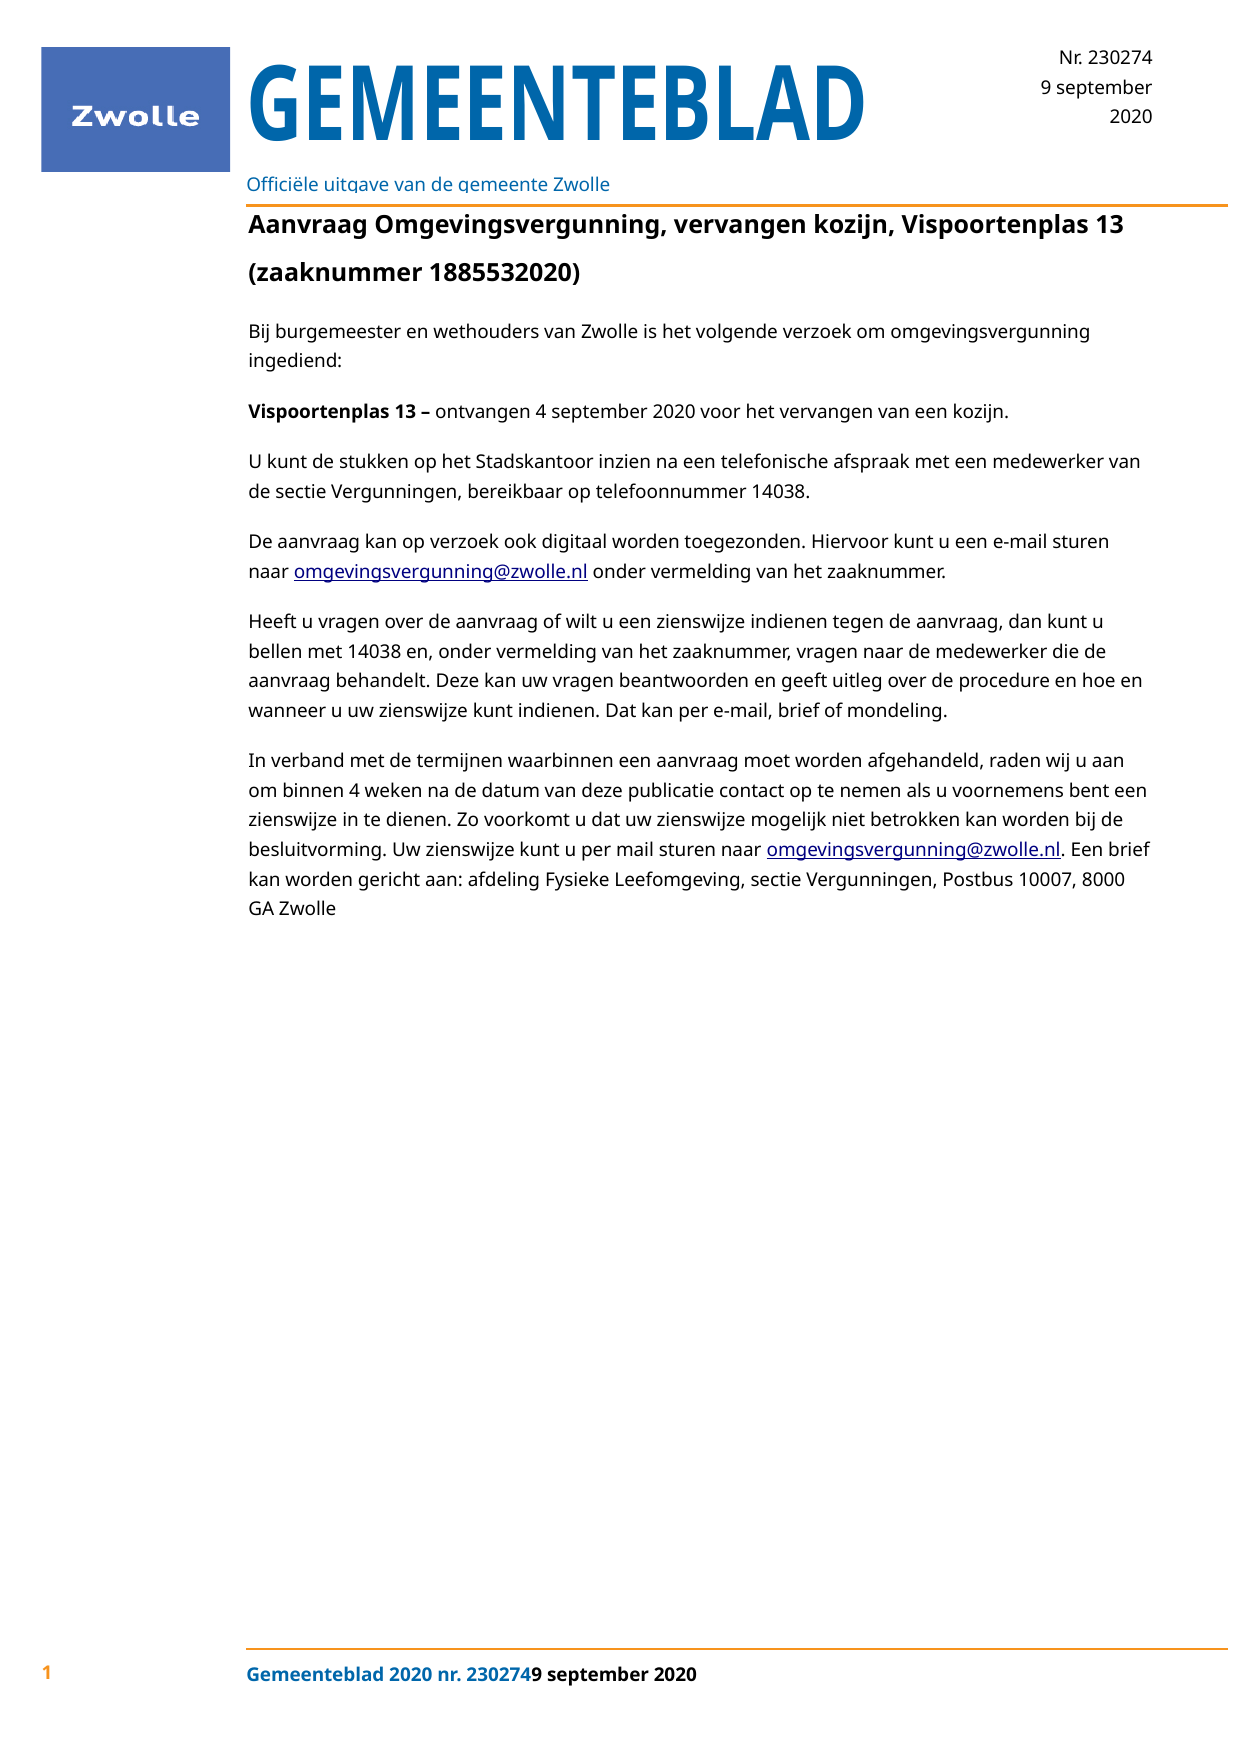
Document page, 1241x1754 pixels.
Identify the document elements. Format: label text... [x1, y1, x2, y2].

text U kunt de stukken op het Stadskantoor inzien na een telefonische afspraak met een medewerker van de sectie Vergunningen, bereikbaar op telefoonnummer 14038. [248, 448, 1152, 504]
text In verband met de termijnen waarbinnen een aanvraag moet worden afgehandeld, raden wij u aan om binnen 4 weken na de datum van deze publicatie contact op te nemen als u voornemens bent een zienswijze in te dienen. Zo voorkomt u dat uw zienswijze mogelijk niet betrokken kan worden bij de besluitvorming. Uw zienswijze kunt u per mail sturen naar omgevingsvergunning@zwolle.nl. Een brief kan worden gericht aan: afdeling Fysieke Leefomgeving, sectie Vergunningen, Postbus 10007, 8000 GA Zwolle [248, 747, 1152, 921]
picture [41, 47, 231, 172]
text Aanvraag Omgevingsvergunning, vervangen kozijn, Vispoortenplas 13 (zaaknummer 1885532020) [248, 207, 1152, 288]
text Bij burgemeester en wethouders van Zwolle is het volgende verzoek om omgevingsvergunning ingediend: [248, 318, 1152, 373]
text De aanvraag kan op verzoek ook digitaal worden toegezonden. Hiervoor kunt u een e-mail sturen naar omgevingsvergunning@zwolle.nl onder vermelding van het zaaknummer. [248, 528, 1152, 584]
text Vispoortenplas 13 – ontvangen 4 september 2020 voor het vervangen van een kozijn. [248, 398, 1152, 424]
text Heeft u vragen over de aanvraag of wilt u een zienswijze indienen tegen de aanvraag, dan kunt u bellen met 14038 en, onder vermelding van het zaaknummer, vragen naar de medewerker die de aanvraag behandelt. Deze kan uw vragen beantwoorden en geeft uitleg over de procedure en hoe en wanneer u uw zienswijze kunt indienen. Dat kan per e-mail, brief of mondeling. [248, 608, 1152, 723]
